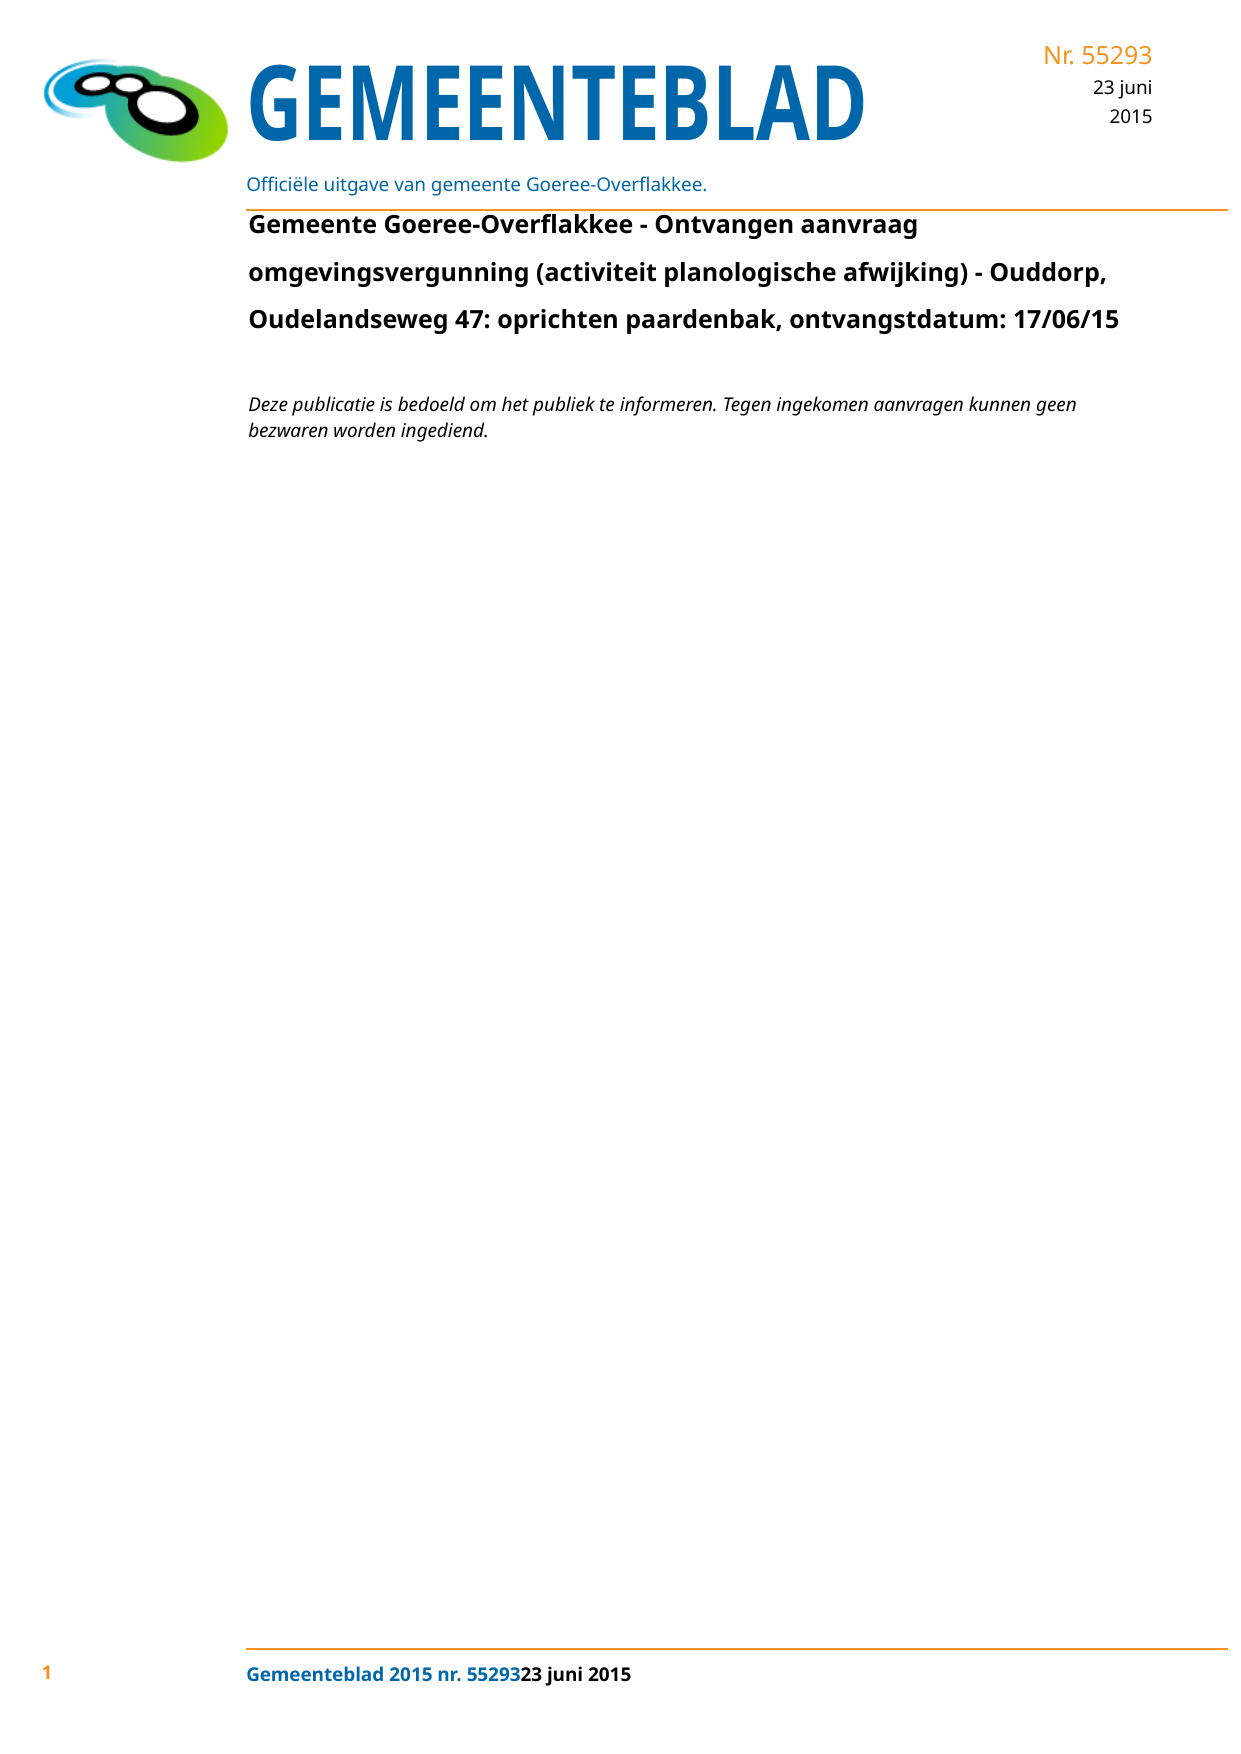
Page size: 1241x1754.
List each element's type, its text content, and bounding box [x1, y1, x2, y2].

text Deze publicatie is bedoeld om het publiek te informeren. Tegen ingekomen aanvragen kunnen geen bezwaren worden ingediend. [248, 391, 1152, 443]
text Gemeente Goeree-Overflakkee - Ontvangen aanvraag omgevingsvergunning (activiteit planologische afwijking) - Ouddorp, Oudelandseweg 47: oprichten paardenbak, ontvangstdatum: 17/06/15 [248, 211, 1152, 336]
picture [41, 47, 231, 172]
